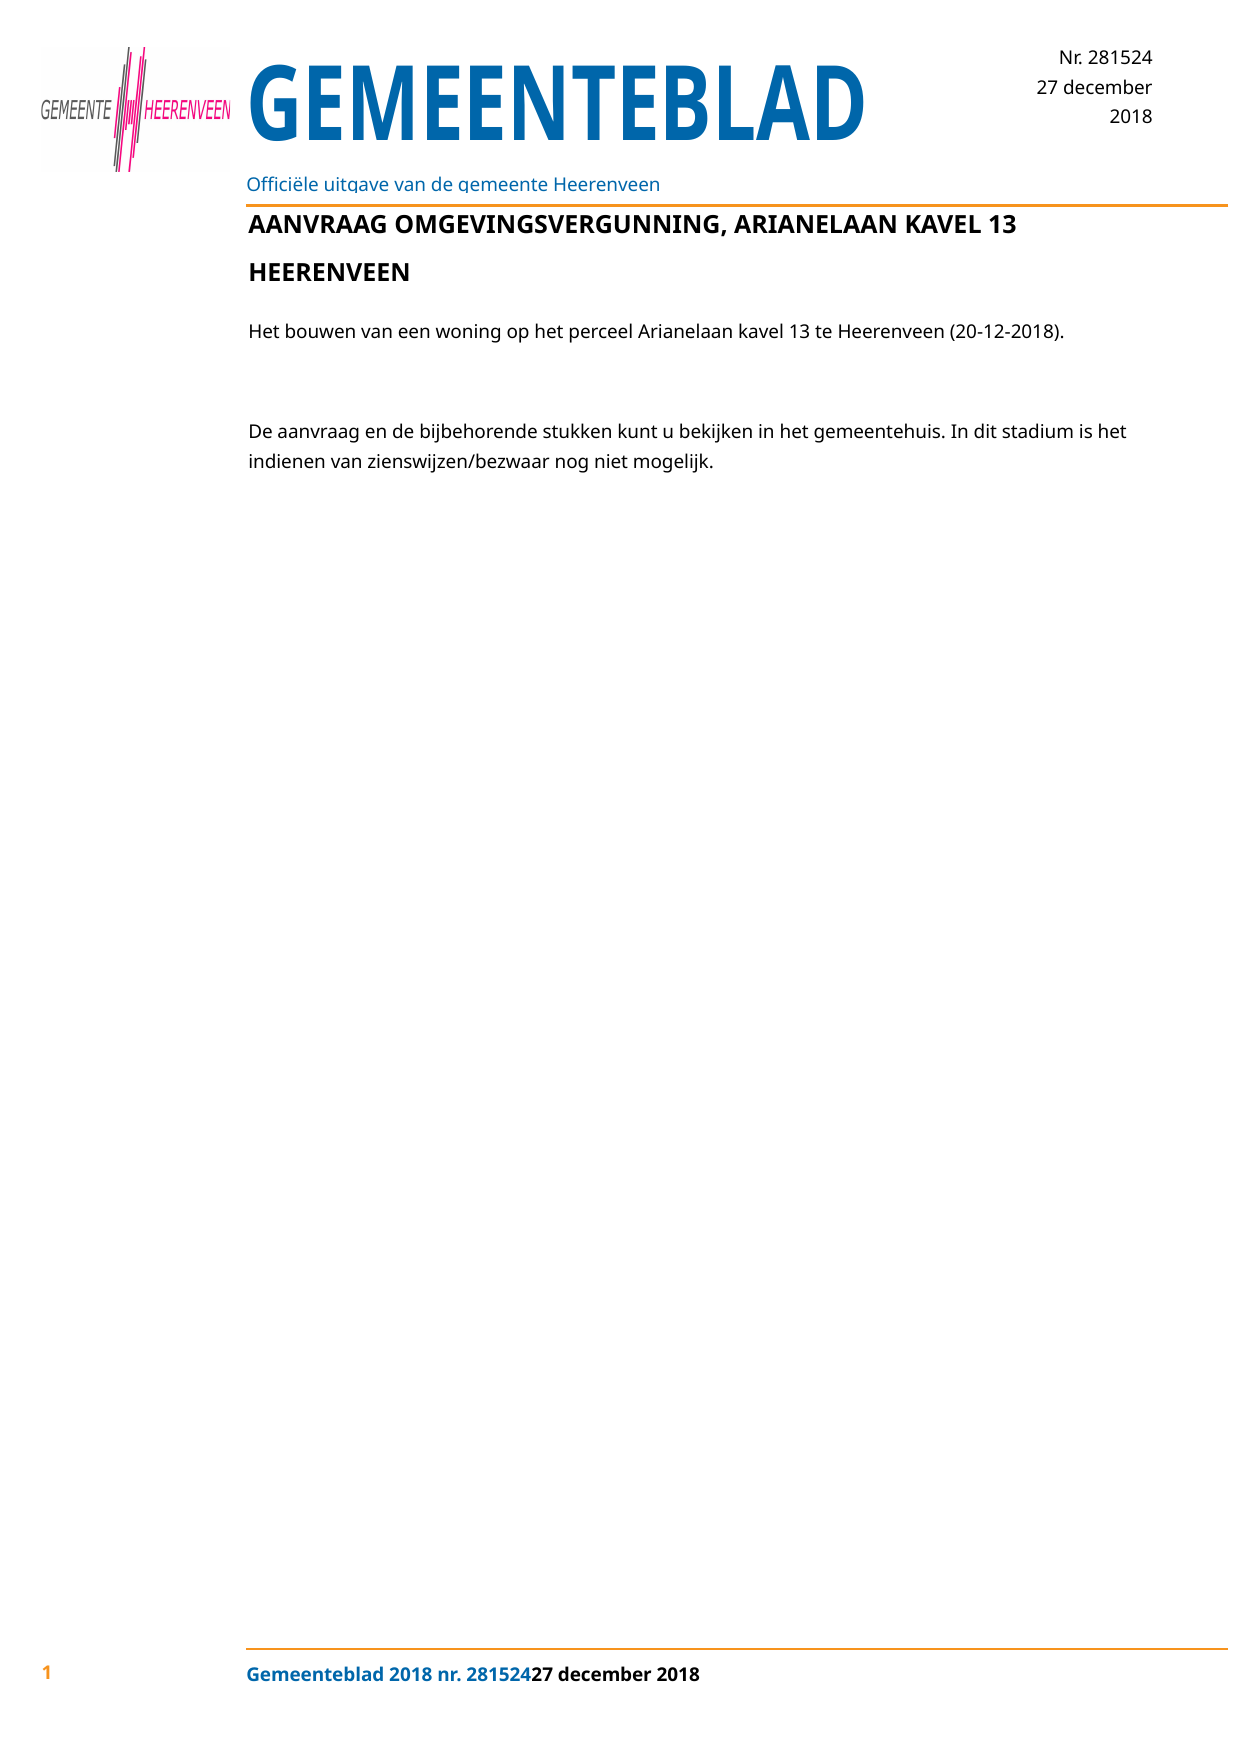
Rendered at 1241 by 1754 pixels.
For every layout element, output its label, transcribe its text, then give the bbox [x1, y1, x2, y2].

text Het bouwen van een woning op het perceel Arianelaan kavel 13 te Heerenveen (20-12-2018). [248, 318, 1152, 344]
text De aanvraag en de bijbehorende stukken kunt u bekijken in het gemeentehuis. In dit stadium is het indienen van zienswijzen/bezwaar nog niet mogelijk. [248, 419, 1152, 474]
picture [41, 47, 231, 172]
text AANVRAAG OMGEVINGSVERGUNNING, ARIANELAAN KAVEL 13 HEERENVEEN [248, 207, 1152, 288]
